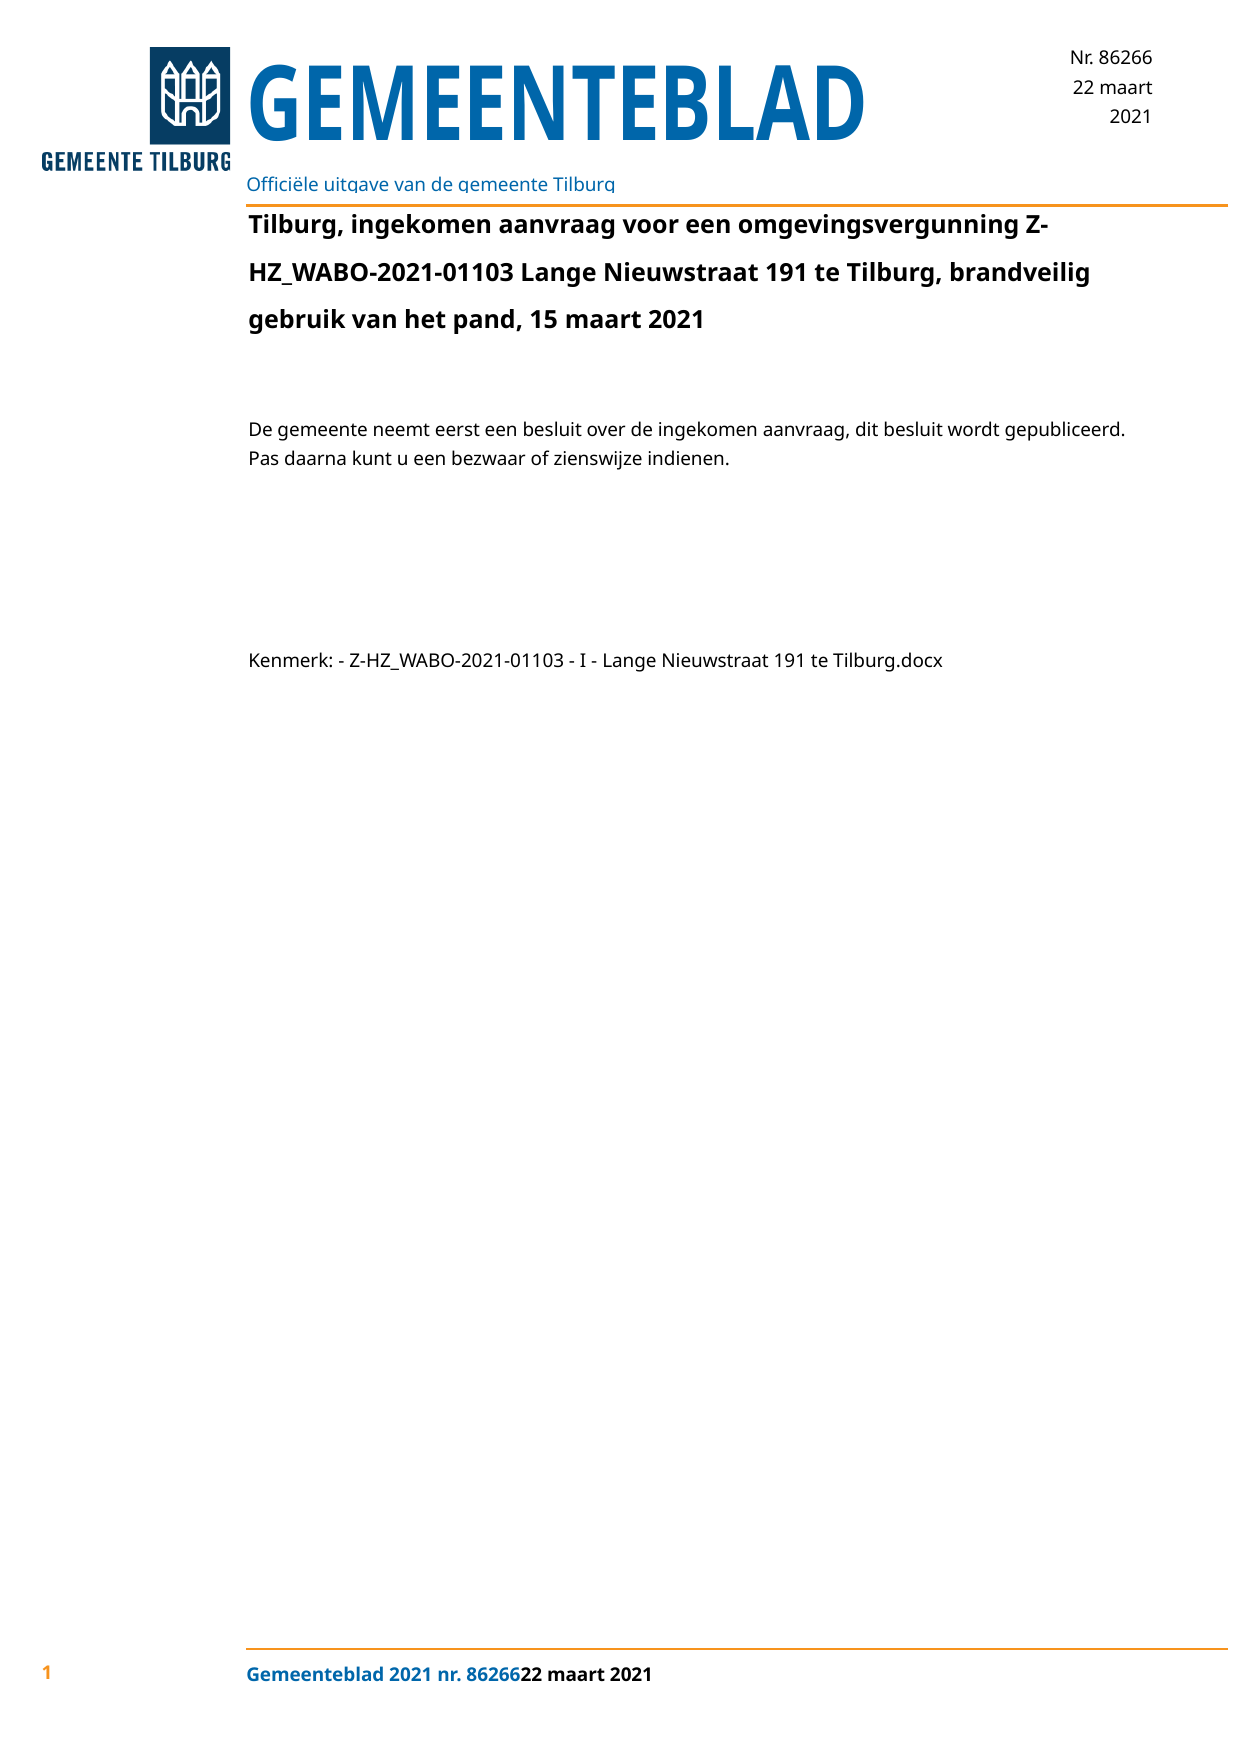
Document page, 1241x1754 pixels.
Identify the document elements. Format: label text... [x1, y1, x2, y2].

text Kenmerk: - Z-HZ_WABO-2021-01103 - I - Lange Nieuwstraat 191 te Tilburg.docx [248, 647, 1152, 673]
picture [41, 47, 231, 172]
text De gemeente neemt eerst een besluit over de ingekomen aanvraag, dit besluit wordt gepubliceerd. Pas daarna kunt u een bezwaar of zienswijze indienen. [248, 416, 1152, 471]
text Tilburg, ingekomen aanvraag voor een omgevingsvergunning Z-HZ_WABO-2021-01103 Lange Nieuwstraat 191 te Tilburg, brandveilig gebruik van het pand, 15 maart 2021 [248, 207, 1152, 336]
